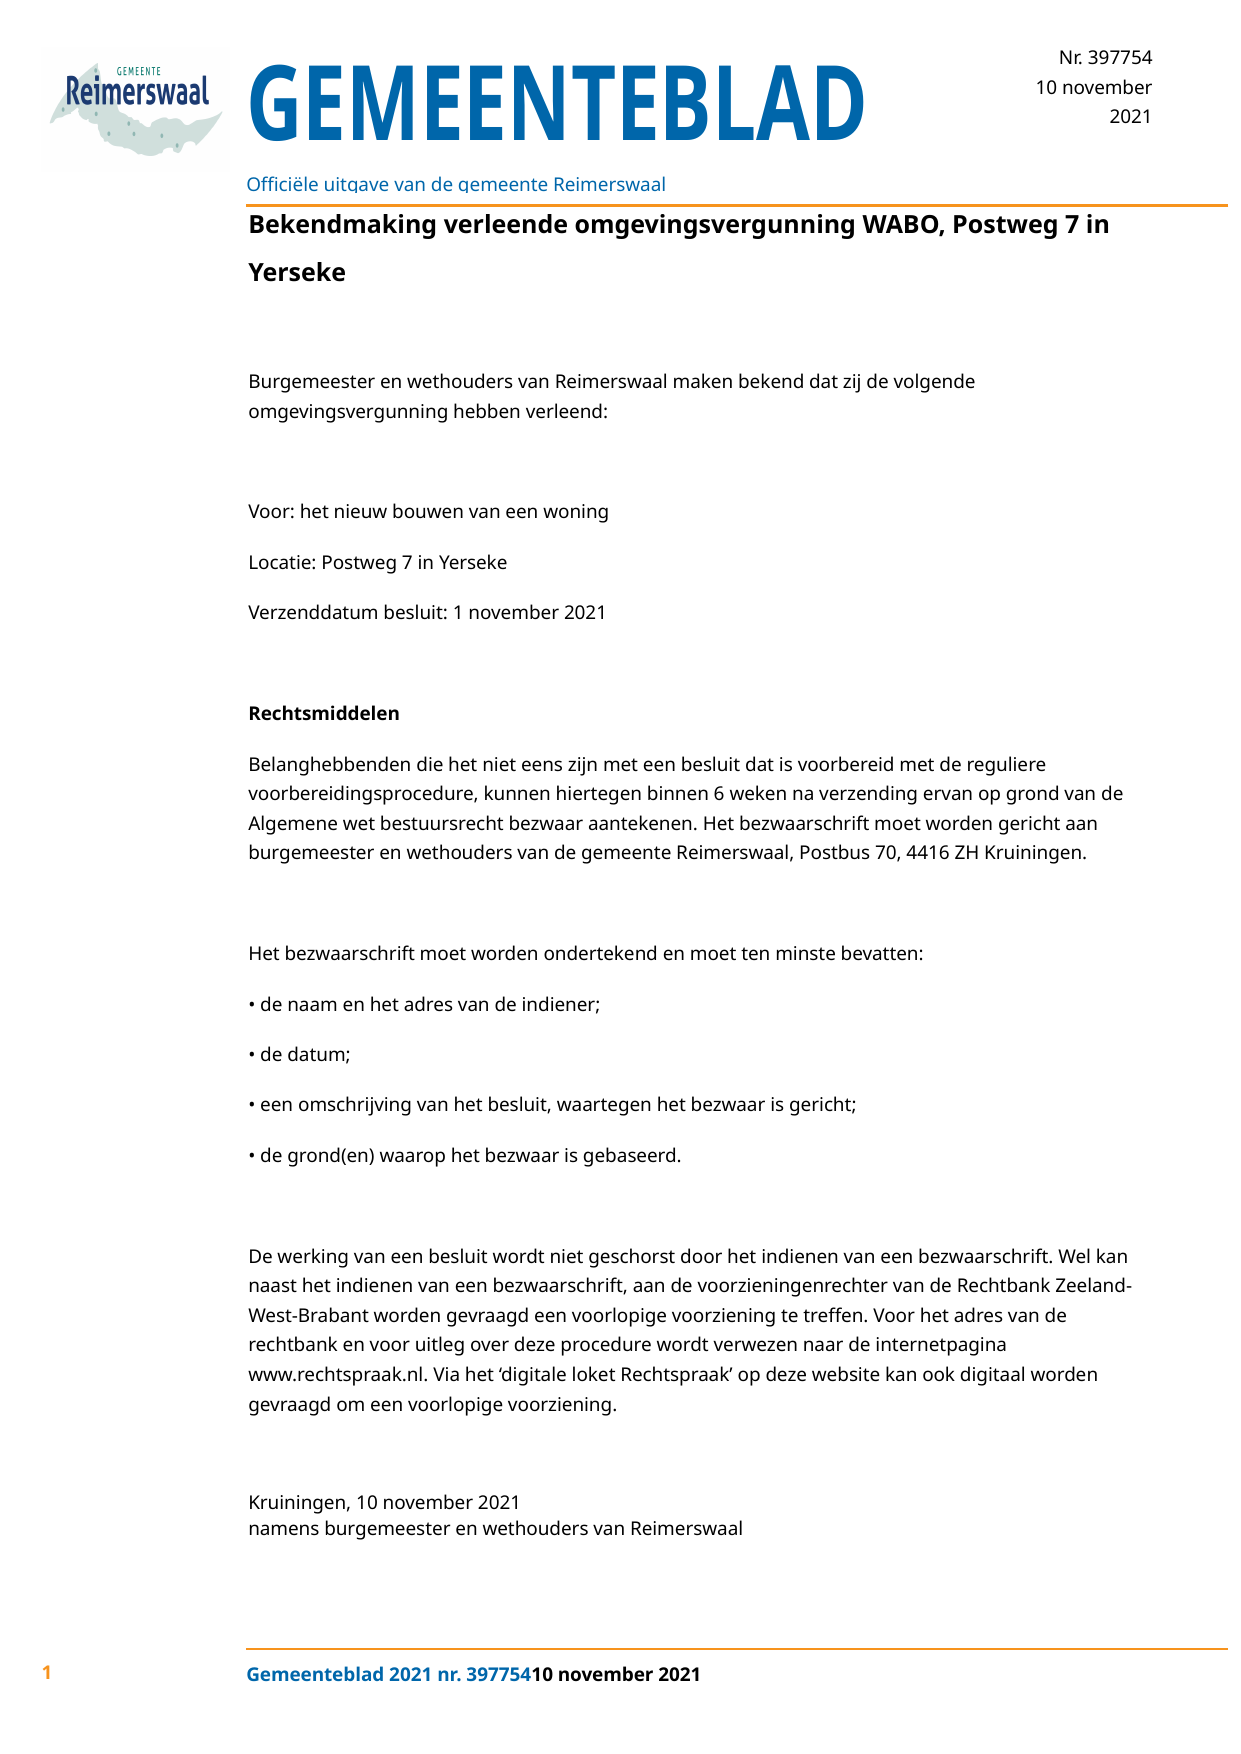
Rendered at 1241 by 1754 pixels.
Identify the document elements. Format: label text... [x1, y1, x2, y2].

text De werking van een besluit wordt niet geschorst door het indienen van een bezwaarschrift. Wel kan naast het indienen van een bezwaarschrift, aan de voorzieningenrechter van de Rechtbank Zeeland-West-Brabant worden gevraagd een voorlopige voorziening te treffen. Voor het adres van de rechtbank en voor uitleg over deze procedure wordt verwezen naar de internetpagina www.rechtspraak.nl. Via het ‘digitale loket Rechtspraak’ op deze website kan ook digitaal worden gevraagd om een voorlopige voorziening. [248, 1243, 1152, 1417]
text • de naam en het adres van de indiener; [248, 991, 1152, 1017]
text Verzenddatum besluit: 1 november 2021 [248, 599, 1152, 625]
text • een omschrijving van het besluit, waartegen het bezwaar is gericht; [248, 1092, 1152, 1117]
text Bekendmaking verleende omgevingsvergunning WABO, Postweg 7 in Yerseke [248, 207, 1152, 288]
text Het bezwaarschrift moet worden ondertekend en moet ten minste bevatten: [248, 940, 1152, 966]
text • de datum; [248, 1041, 1152, 1067]
text • de grond(en) waarop het bezwaar is gebaseerd. [248, 1142, 1152, 1168]
text Kruiningen, 10 november 2021 [248, 1489, 1152, 1515]
text Belanghebbenden die het niet eens zijn met een besluit dat is voorbereid met de reguliere voorbereidingsprocedure, kunnen hiertegen binnen 6 weken na verzending ervan op grond van de Algemene wet bestuursrecht bezwaar aantekenen. Het bezwaarschrift moet worden gericht aan burgemeester en wethouders van de gemeente Reimerswaal, Postbus 70, 4416 ZH Kruiningen. [248, 751, 1152, 865]
text Rechtsmiddelen [248, 700, 1152, 726]
text Locatie: Postweg 7 in Yerseke [248, 549, 1152, 575]
picture [41, 47, 231, 172]
text namens burgemeester en wethouders van Reimerswaal [248, 1515, 1152, 1541]
text Voor: het nieuw bouwen van een woning [248, 499, 1152, 524]
text Burgemeester en wethouders van Reimerswaal maken bekend dat zij de volgende omgevingsvergunning hebben verleend: [248, 368, 1152, 424]
